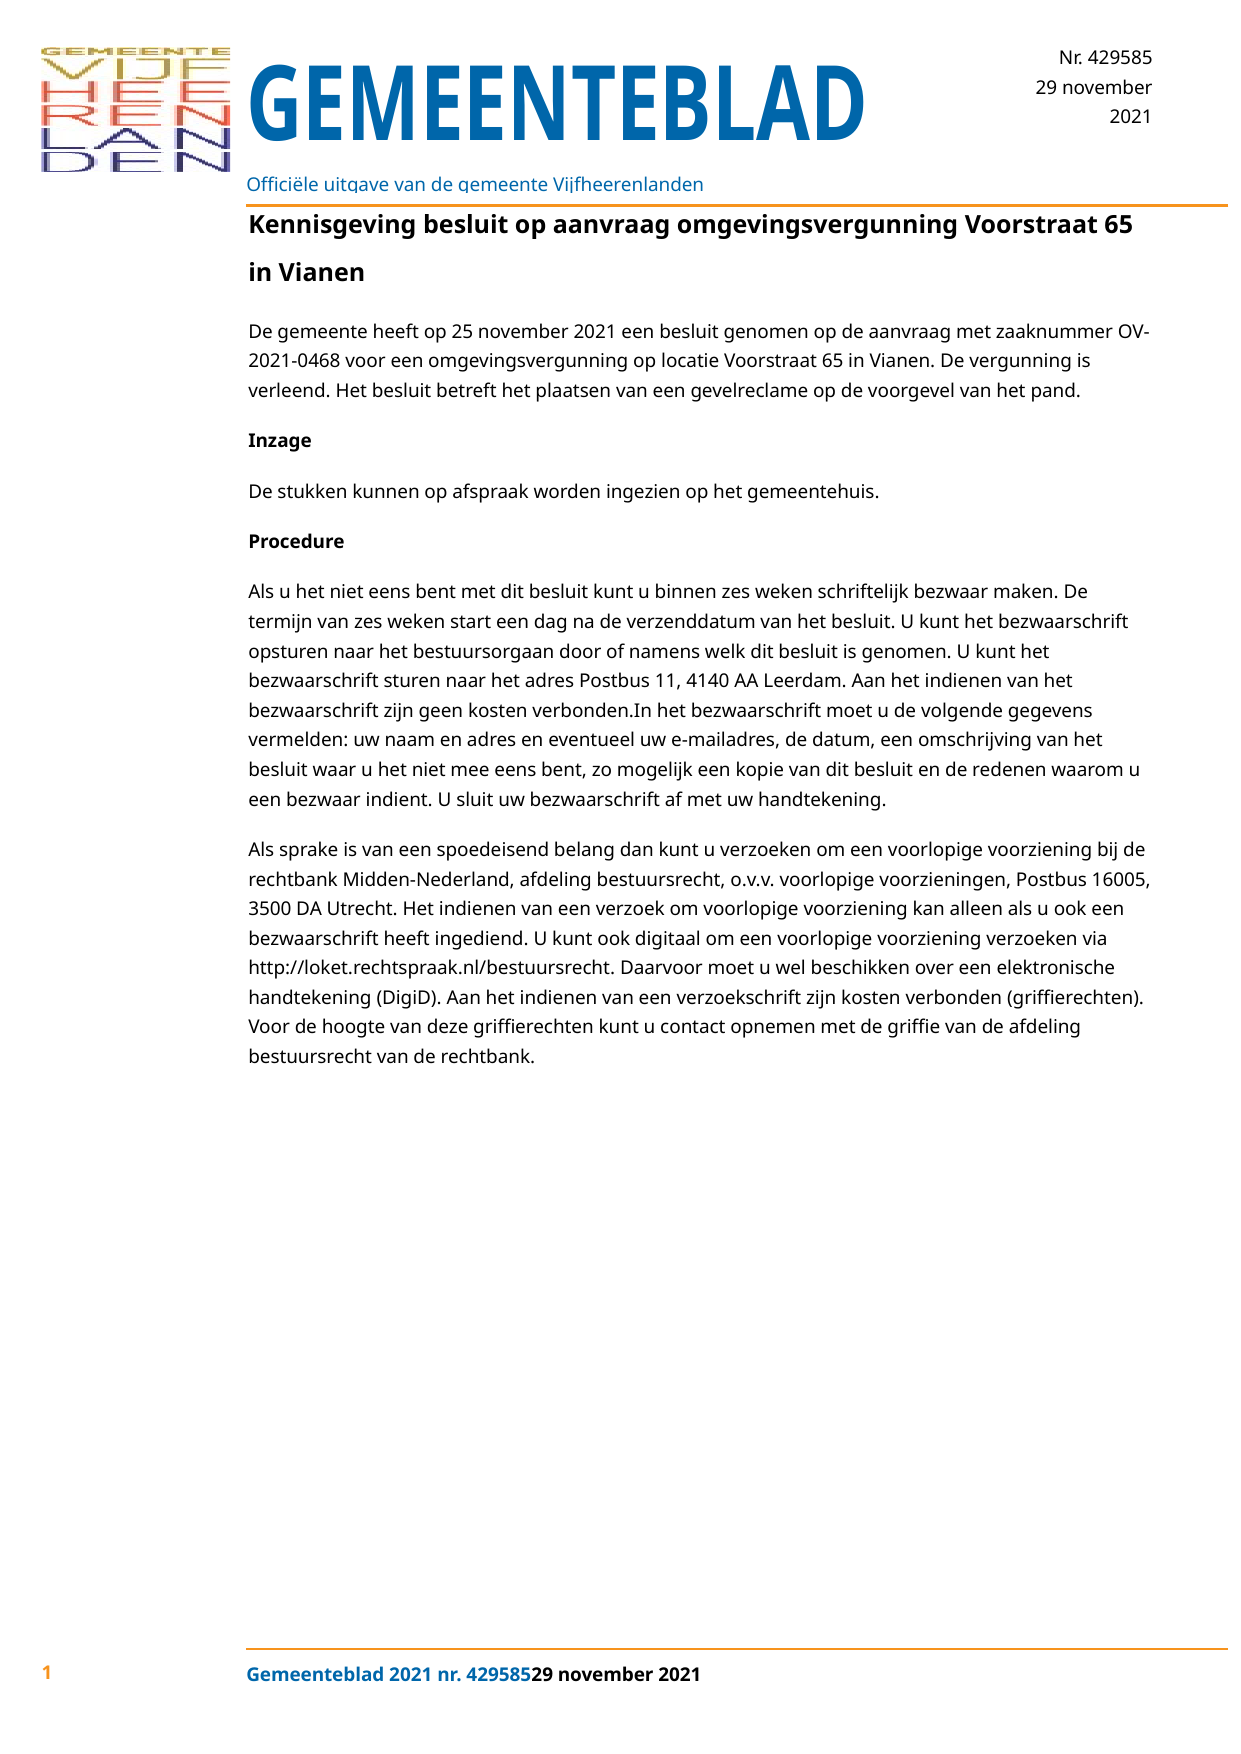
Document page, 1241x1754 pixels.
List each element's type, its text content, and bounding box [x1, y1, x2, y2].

text Als sprake is van een spoedeisend belang dan kunt u verzoeken om een voorlopige voorziening bij de rechtbank Midden-Nederland, afdeling bestuursrecht, o.v.v. voorlopige voorzieningen, Postbus 16005, 3500 DA Utrecht. Het indienen van een verzoek om voorlopige voorziening kan alleen als u ook een bezwaarschrift heeft ingediend. U kunt ook digitaal om een voorlopige voorziening verzoeken via http://loket.rechtspraak.nl/bestuursrecht. Daarvoor moet u wel beschikken over een elektronische handtekening (DigiD). Aan het indienen van een verzoekschrift zijn kosten verbonden (griffierechten). Voor de hoogte van deze griffierechten kunt u contact opnemen met de griffie van de afdeling bestuursrecht van de rechtbank. [248, 836, 1152, 1069]
text Inzage [248, 427, 1152, 453]
text Kennisgeving besluit op aanvraag omgevingsvergunning Voorstraat 65 in Vianen [248, 207, 1152, 288]
text Als u het niet eens bent met dit besluit kunt u binnen zes weken schriftelijk bezwaar maken. De termijn van zes weken start een dag na de verzenddatum van het besluit. U kunt het bezwaarschrift opsturen naar het bestuursorgaan door of namens welk dit besluit is genomen. U kunt het bezwaarschrift sturen naar het adres Postbus 11, 4140 AA Leerdam. Aan het indienen van het bezwaarschrift zijn geen kosten verbonden.In het bezwaarschrift moet u de volgende gegevens vermelden: uw naam en adres en eventueel uw e-mailadres, de datum, een omschrijving van het besluit waar u het niet mee eens bent, zo mogelijk een kopie van dit besluit en de redenen waarom u een bezwaar indient. U sluit uw bezwaarschrift af met uw handtekening. [248, 579, 1152, 812]
picture [41, 47, 231, 172]
text Procedure [248, 528, 1152, 554]
text De stukken kunnen op afspraak worden ingezien op het gemeentehuis. [248, 478, 1152, 504]
text De gemeente heeft op 25 november 2021 een besluit genomen op de aanvraag met zaaknummer OV-2021-0468 voor een omgevingsvergunning op locatie Voorstraat 65 in Vianen. De vergunning is verleend. Het besluit betreft het plaatsen van een gevelreclame op de voorgevel van het pand. [248, 318, 1152, 403]
